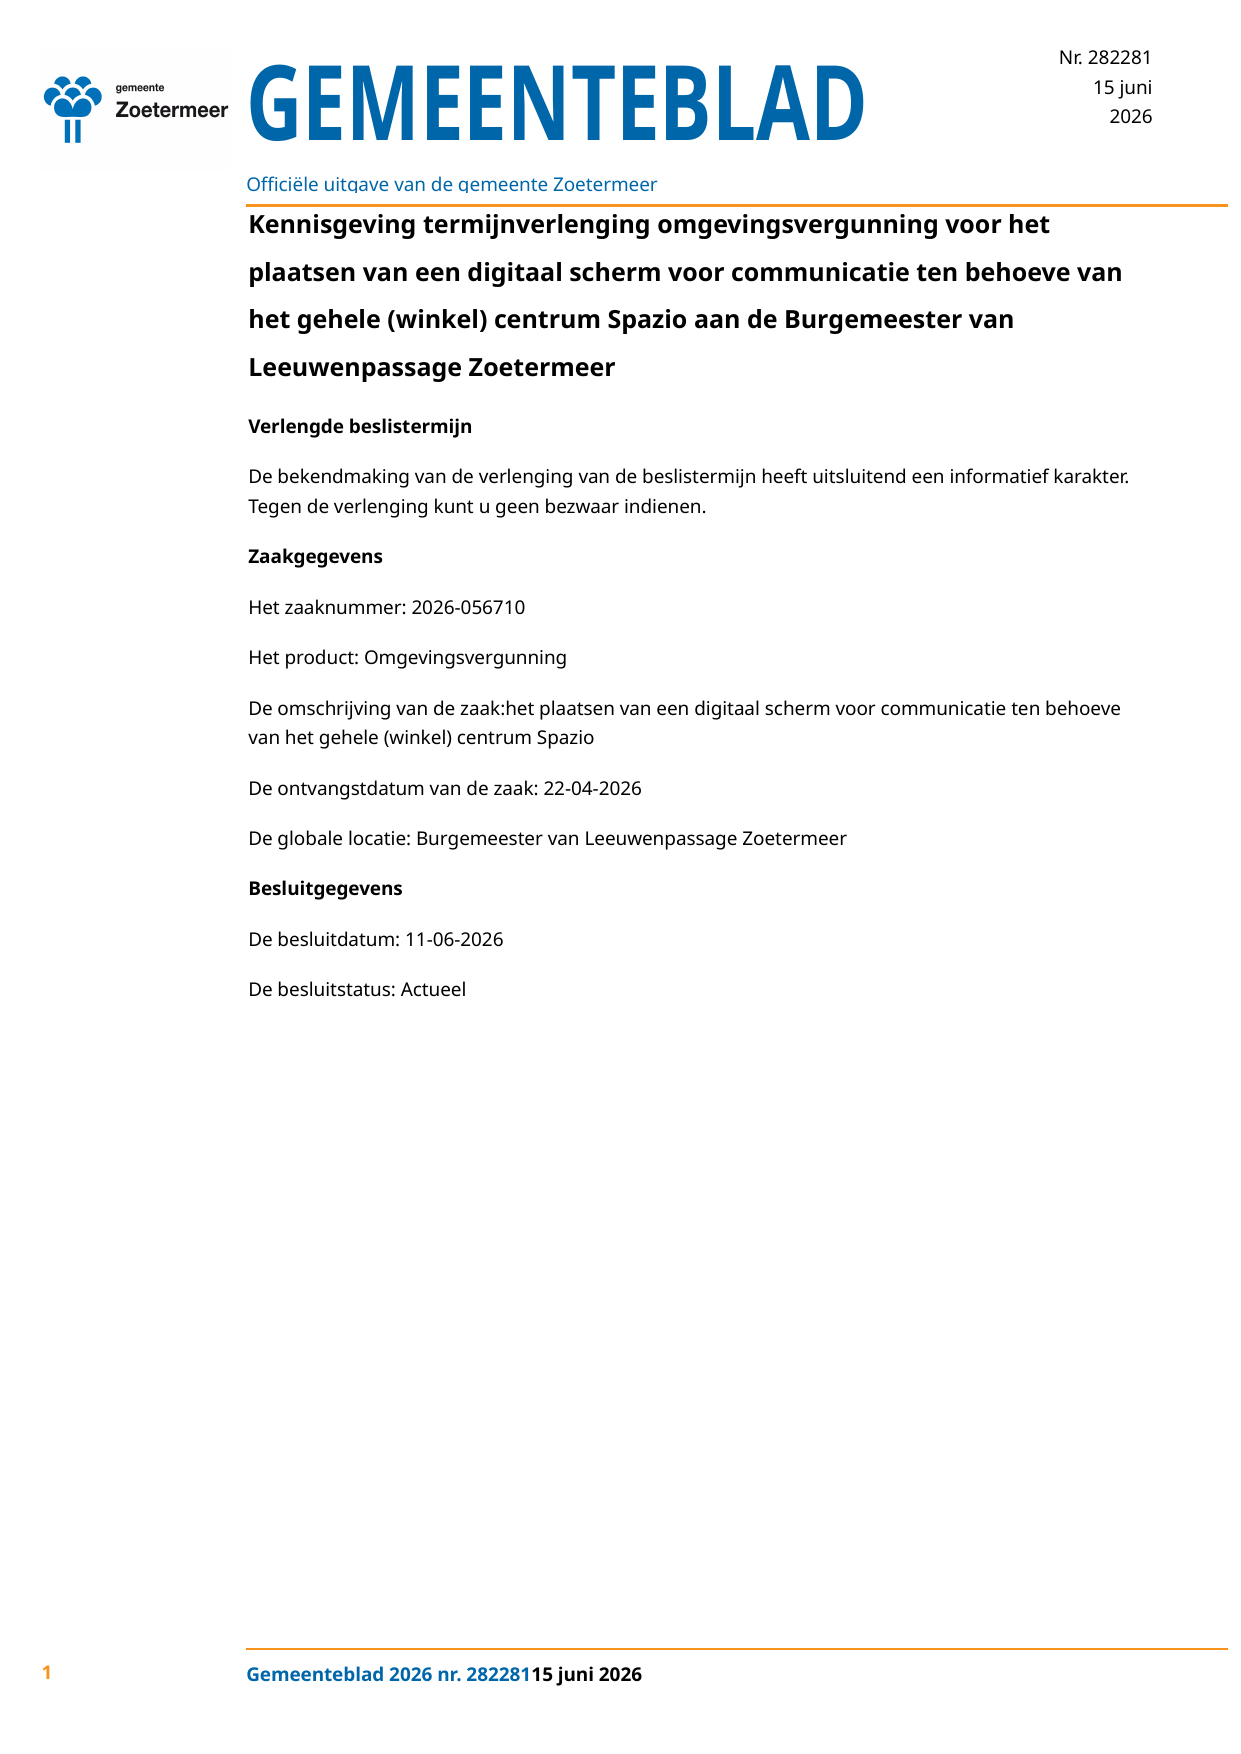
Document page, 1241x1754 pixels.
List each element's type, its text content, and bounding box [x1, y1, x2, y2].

text Het zaaknummer: 2026-056710 [248, 594, 1152, 620]
text De globale locatie: Burgemeester van Leeuwenpassage Zoetermeer [248, 825, 1152, 851]
text De besluitstatus: Actueel [248, 976, 1152, 1002]
text De bekendmaking van de verlenging van de beslistermijn heeft uitsluitend een informatief karakter. Tegen de verlenging kunt u geen bezwaar indienen. [248, 463, 1152, 519]
picture [41, 47, 231, 172]
text De besluitdatum: 11-06-2026 [248, 926, 1152, 952]
text De omschrijving van de zaak:het plaatsen van een digitaal scherm voor communicatie ten behoeve van het gehele (winkel) centrum Spazio [248, 695, 1152, 750]
text Zaakgegevens [248, 543, 1152, 569]
text Het product: Omgevingsvergunning [248, 644, 1152, 670]
text Besluitgegevens [248, 876, 1152, 901]
text Verlengde beslistermijn [248, 413, 1152, 439]
text Kennisgeving termijnverlenging omgevingsvergunning voor het plaatsen van een digitaal scherm voor communicatie ten behoeve van het gehele (winkel) centrum Spazio aan de Burgemeester van Leeuwenpassage Zoetermeer [248, 207, 1152, 384]
text De ontvangstdatum van de zaak: 22-04-2026 [248, 775, 1152, 801]
